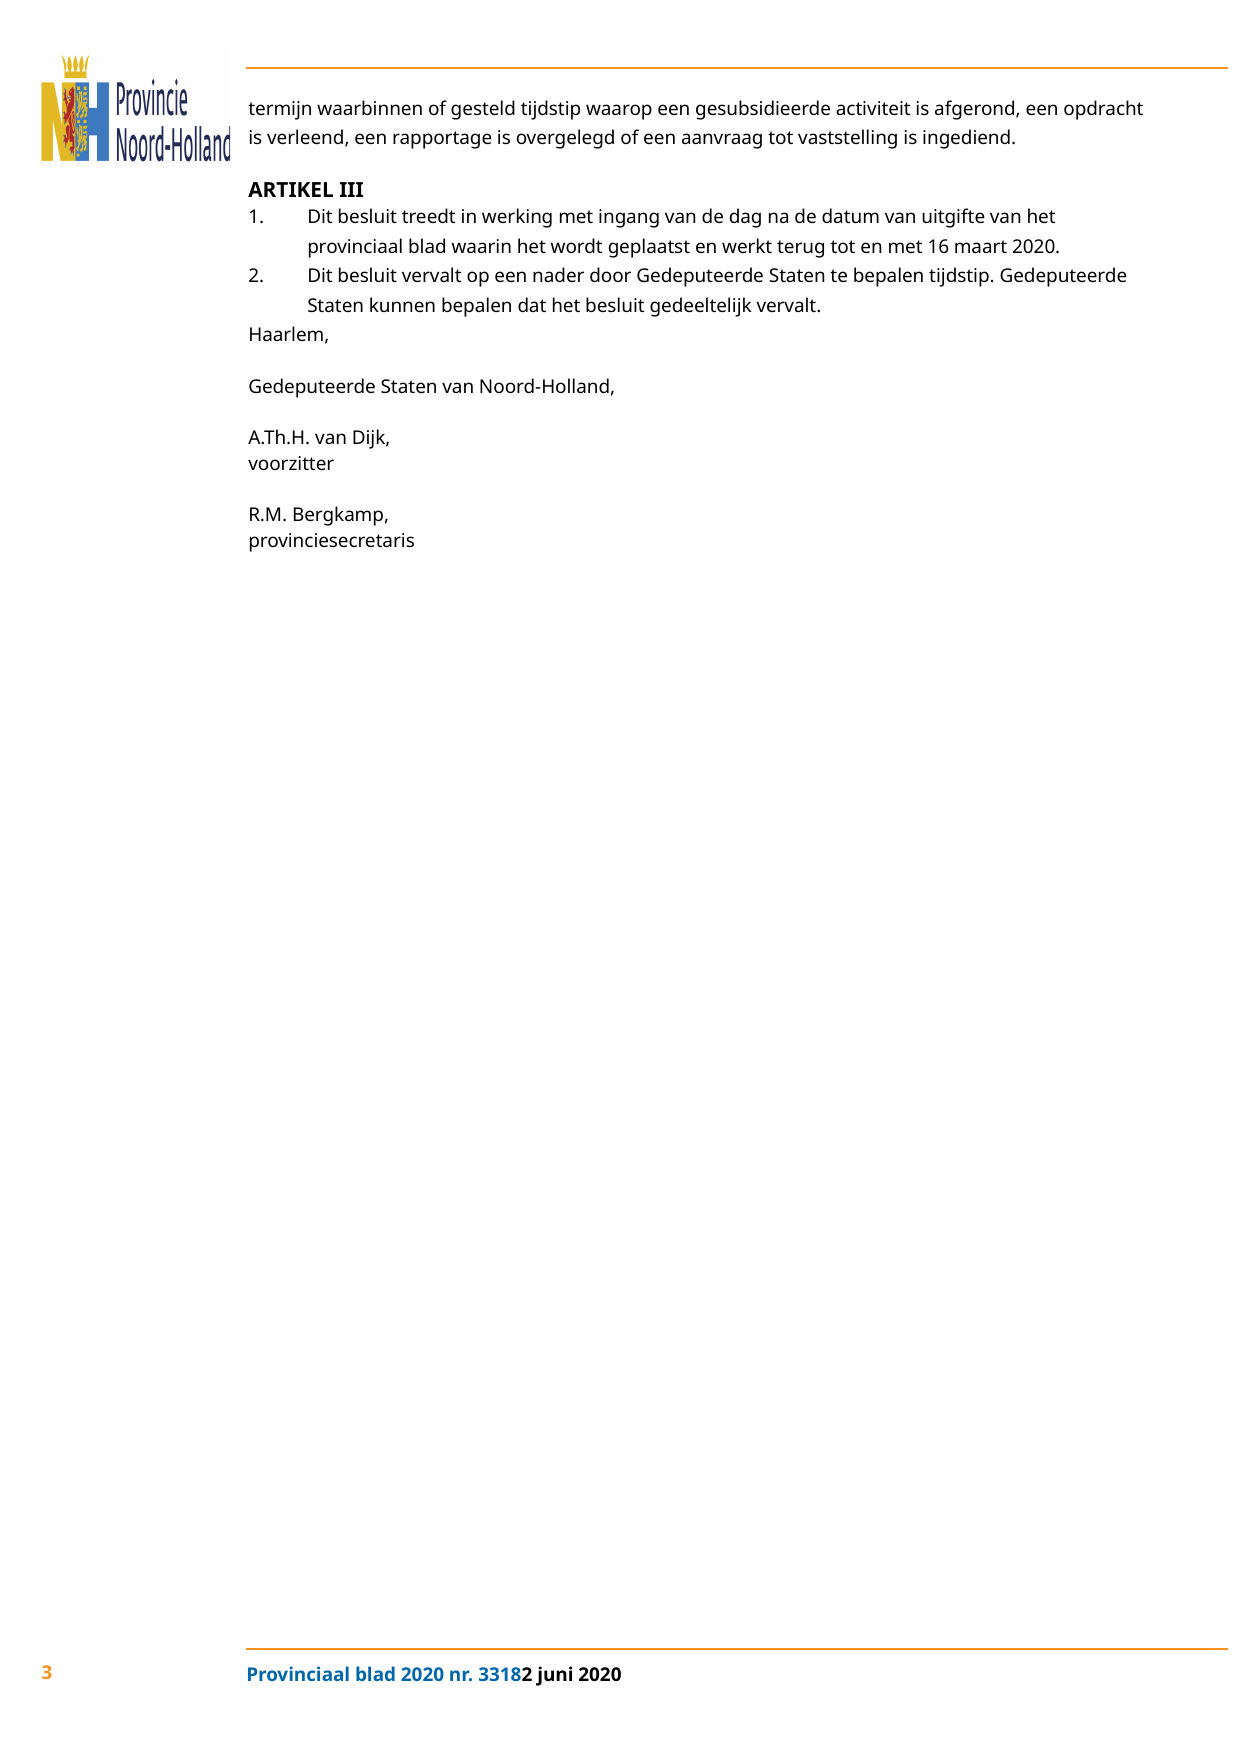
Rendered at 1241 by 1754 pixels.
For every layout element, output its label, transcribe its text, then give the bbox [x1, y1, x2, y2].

text Haarlem, [248, 322, 1152, 347]
list Dit besluit treedt in werking met ingang van de dag na de datum van uitgifte van het provinciaal blad waarin het wordt geplaatst en werkt terug tot en met 16 maart 2020. [248, 203, 1152, 258]
text termijn waarbinnen of gesteld tijdstip waarop een gesubsidieerde activiteit is afgerond, een opdracht is verleend, een rapportage is overgelegd of een aanvraag tot vaststelling is ingediend. [248, 95, 1152, 150]
picture [41, 47, 231, 172]
text provinciesecretaris [248, 527, 1152, 553]
text R.M. Bergkamp, [248, 502, 1152, 527]
list Dit besluit vervalt op een nader door Gedeputeerde Staten te bepalen tijdstip. Gedeputeerde Staten kunnen bepalen dat het besluit gedeeltelijk vervalt. [248, 262, 1152, 318]
text A.Th.H. van Dijk, [248, 424, 1152, 450]
text Gedeputeerde Staten van Noord-Holland, [248, 373, 1152, 399]
text voorzitter [248, 450, 1152, 476]
text ARTIKEL III [248, 175, 1152, 203]
